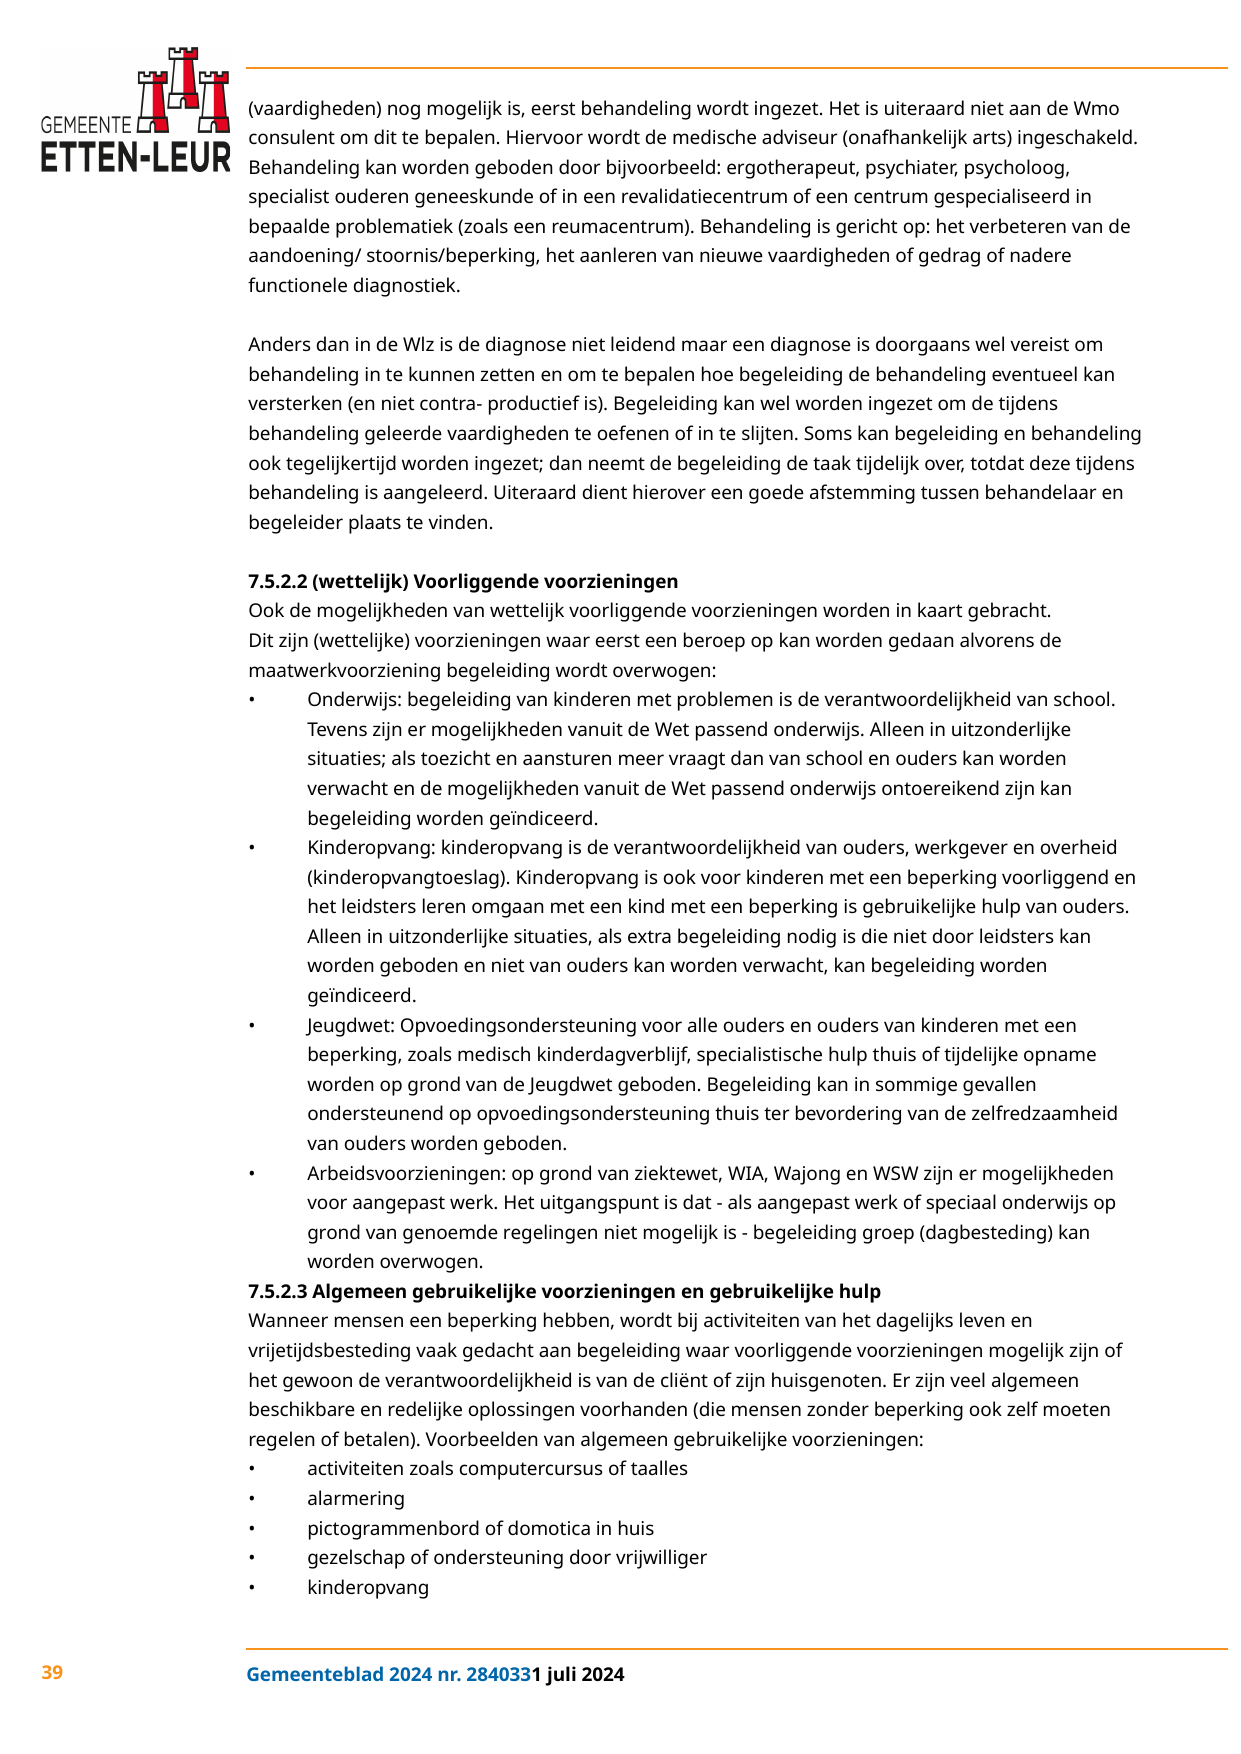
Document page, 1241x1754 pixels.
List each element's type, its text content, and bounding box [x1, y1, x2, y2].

list Jeugdwet: Opvoedingsondersteuning voor alle ouders en ouders van kinderen met een beperking, zoals medisch kinderdagverblijf, specialistische hulp thuis of tijdelijke opname worden op grond van de Jeugdwet geboden. Begeleiding kan in sommige gevallen ondersteunend op opvoedingsondersteuning thuis ter bevordering van de zelfredzaamheid van ouders worden geboden. [248, 1012, 1152, 1156]
list Arbeidsvoorzieningen: op grond van ziektewet, WIA, Wajong en WSW zijn er mogelijkheden voor aangepast werk. Het uitgangspunt is dat - als aangepast werk of speciaal onderwijs op grond van genoemde regelingen niet mogelijk is - begeleiding groep (dagbesteding) kan worden overwogen. [248, 1160, 1152, 1274]
list kinderopvang [248, 1574, 1152, 1600]
text 7.5.2.2 (wettelijk) Voorliggende voorzieningen [248, 568, 1152, 594]
text Dit zijn (wettelijke) voorzieningen waar eerst een beroep op kan worden gedaan alvorens de maatwerkvoorziening begeleiding wordt overwogen: [248, 627, 1152, 683]
list activiteiten zoals computercursus of taalles [248, 1456, 1152, 1481]
list pictogrammenbord of domotica in huis [248, 1515, 1152, 1541]
text (vaardigheden) nog mogelijk is, eerst behandeling wordt ingezet. Het is uiteraard niet aan de Wmo consulent om dit te bepalen. Hiervoor wordt de medische adviseur (onafhankelijk arts) ingeschakeld. Behandeling kan worden geboden door bijvoorbeeld: ergotherapeut, psychiater, psycholoog, specialist ouderen geneeskunde of in een revalidatiecentrum of een centrum gespecialiseerd in bepaalde problematiek (zoals een reumacentrum). Behandeling is gericht op: het verbeteren van de aandoening/ stoornis/beperking, het aanleren van nieuwe vaardigheden of gedrag of nadere functionele diagnostiek. [248, 95, 1152, 298]
list (kinderopvangtoeslag). Kinderopvang is ook voor kinderen met een beperking voorliggend en het leidsters leren omgaan met een kind met een beperking is gebruikelijke hulp van ouders. Alleen in uitzonderlijke situaties, als extra begeleiding nodig is die niet door leidsters kan worden geboden en niet van ouders kan worden verwacht, kan begeleiding worden geïndiceerd. [248, 864, 1152, 1008]
text Wanneer mensen een beperking hebben, wordt bij activiteiten van het dagelijks leven en vrijetijdsbesteding vaak gedacht aan begeleiding waar voorliggende voorzieningen mogelijk zijn of het gewoon de verantwoordelijkheid is van de cliënt of zijn huisgenoten. Er zijn veel algemeen beschikbare en redelijke oplossingen voorhanden (die mensen zonder beperking ook zelf moeten regelen of betalen). Voorbeelden van algemeen gebruikelijke voorzieningen: [248, 1308, 1152, 1452]
text 7.5.2.3 Algemeen gebruikelijke voorzieningen en gebruikelijke hulp [248, 1278, 1152, 1304]
list alarmering [248, 1485, 1152, 1511]
picture [41, 47, 231, 172]
text Anders dan in de Wlz is de diagnose niet leidend maar een diagnose is doorgaans wel vereist om behandeling in te kunnen zetten en om te bepalen hoe begeleiding de behandeling eventueel kan versterken (en niet contra- productief is). Begeleiding kan wel worden ingezet om de tijdens behandeling geleerde vaardigheden te oefenen of in te slijten. Soms kan begeleiding en behandeling ook tegelijkertijd worden ingezet; dan neemt de begeleiding de taak tijdelijk over, totdat deze tijdens behandeling is aangeleerd. Uiteraard dient hierover een goede afstemming tussen behandelaar en begeleider plaats te vinden. [248, 331, 1152, 535]
list Onderwijs: begeleiding van kinderen met problemen is de verantwoordelijkheid van school. Tevens zijn er mogelijkheden vanuit de Wet passend onderwijs. Alleen in uitzonderlijke situaties; als toezicht en aansturen meer vraagt dan van school en ouders kan worden verwacht en de mogelijkheden vanuit de Wet passend onderwijs ontoereikend zijn kan begeleiding worden geïndiceerd. [248, 686, 1152, 831]
list Kinderopvang: kinderopvang is de verantwoordelijkheid van ouders, werkgever en overheid [248, 834, 1152, 860]
list gezelschap of ondersteuning door vrijwilliger [248, 1544, 1152, 1570]
text Ook de mogelijkheden van wettelijk voorliggende voorzieningen worden in kaart gebracht. [248, 598, 1152, 623]
